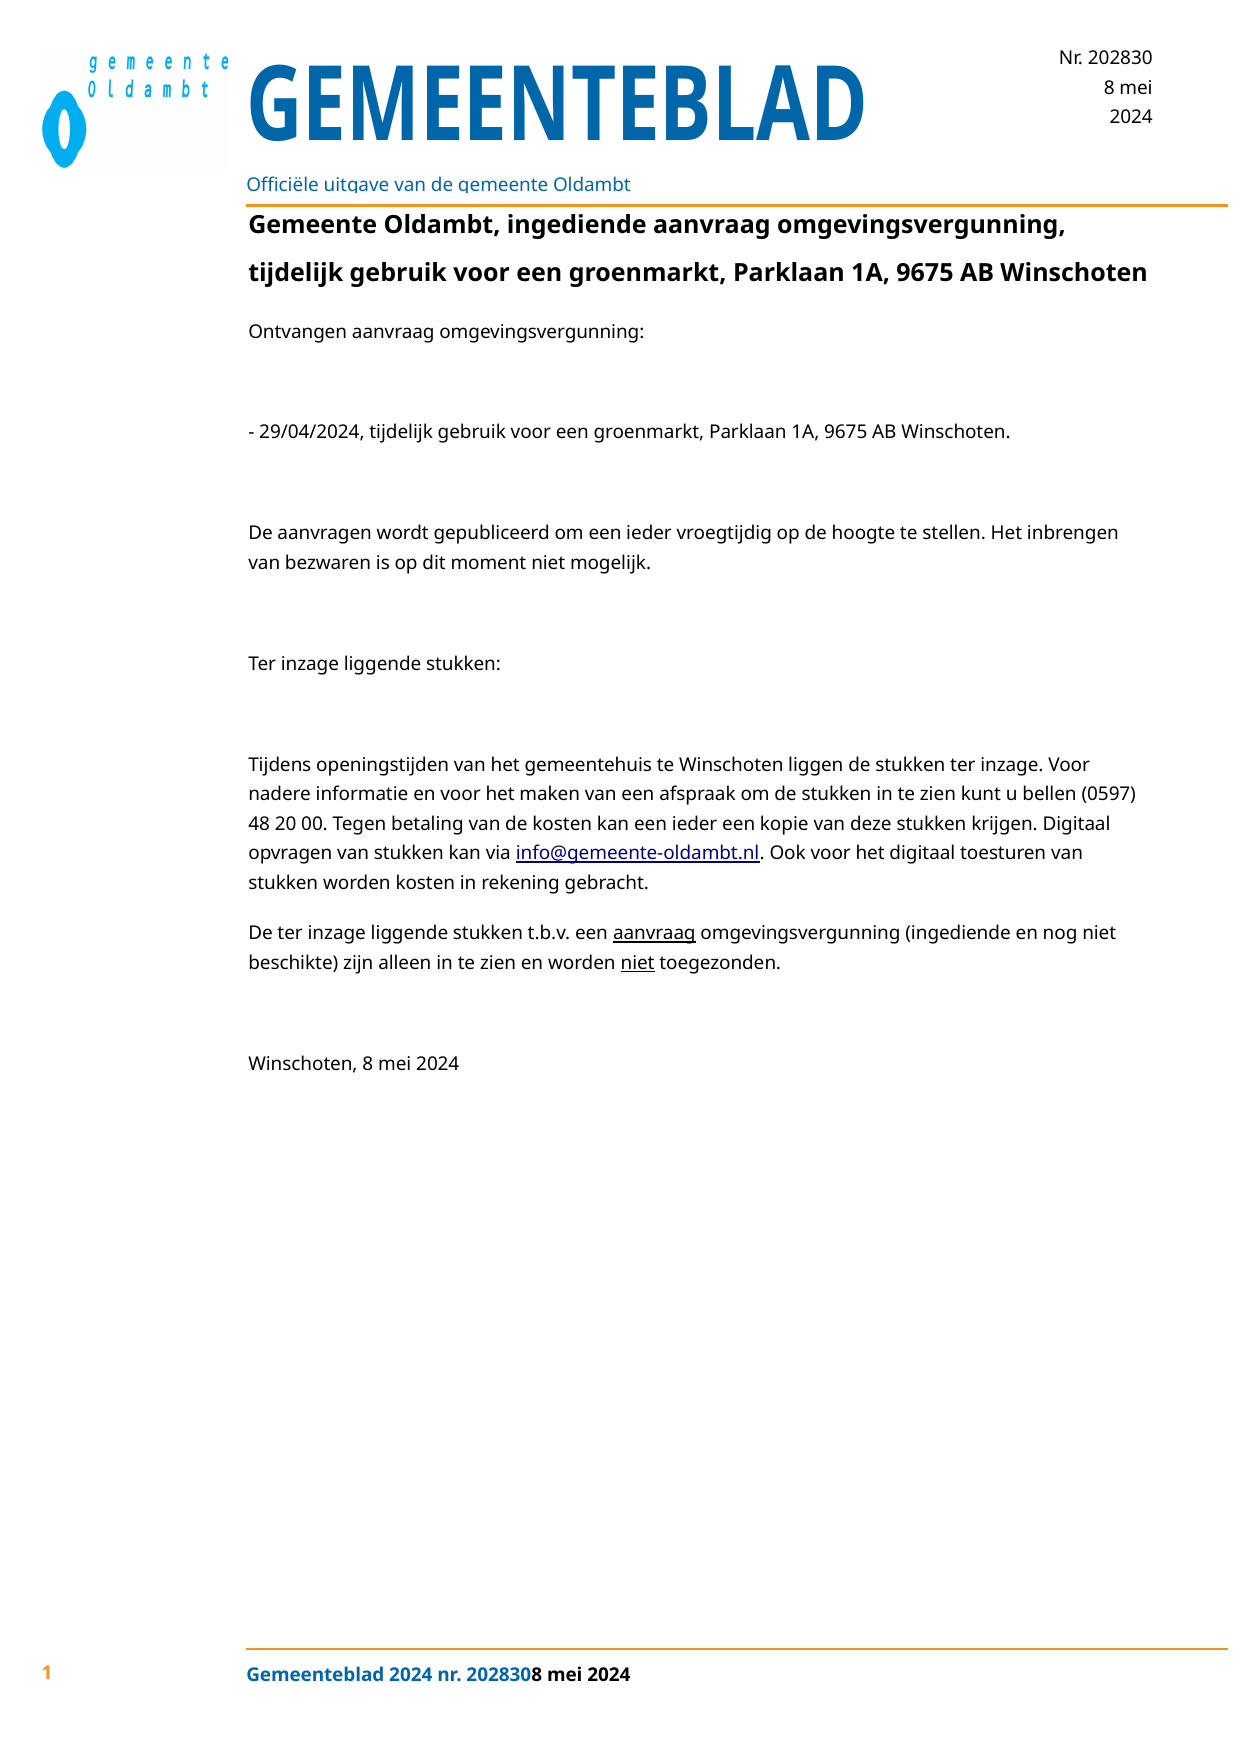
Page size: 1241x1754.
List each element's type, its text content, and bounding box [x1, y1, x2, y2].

text De aanvragen wordt gepubliceerd om een ieder vroegtijdig op de hoogte te stellen. Het inbrengen van bezwaren is op dit moment niet mogelijk. [248, 519, 1152, 575]
picture [41, 47, 231, 172]
text Gemeente Oldambt, ingediende aanvraag omgevingsvergunning, tijdelijk gebruik voor een groenmarkt, Parklaan 1A, 9675 AB Winschoten [248, 207, 1152, 288]
text De ter inzage liggende stukken t.b.v. een aanvraag omgevingsvergunning (ingediende en nog niet beschikte) zijn alleen in te zien en worden niet toegezonden. [248, 919, 1152, 975]
text - 29/04/2024, tijdelijk gebruik voor een groenmarkt, Parklaan 1A, 9675 AB Winschoten. [248, 419, 1152, 444]
text Winschoten, 8 mei 2024 [248, 1050, 1152, 1076]
text Tijdens openingstijden van het gemeentehuis te Winschoten liggen de stukken ter inzage. Voor nadere informatie en voor het maken van een afspraak om de stukken in te zien kunt u bellen (0597) 48 20 00. Tegen betaling van de kosten kan een ieder een kopie van deze stukken krijgen. Digitaal opvragen van stukken kan via info@gemeente-oldambt.nl. Ook voor het digitaal toesturen van stukken worden kosten in rekening gebracht. [248, 751, 1152, 895]
text Ontvangen aanvraag omgevingsvergunning: [248, 318, 1152, 344]
text Ter inzage liggende stukken: [248, 650, 1152, 676]
